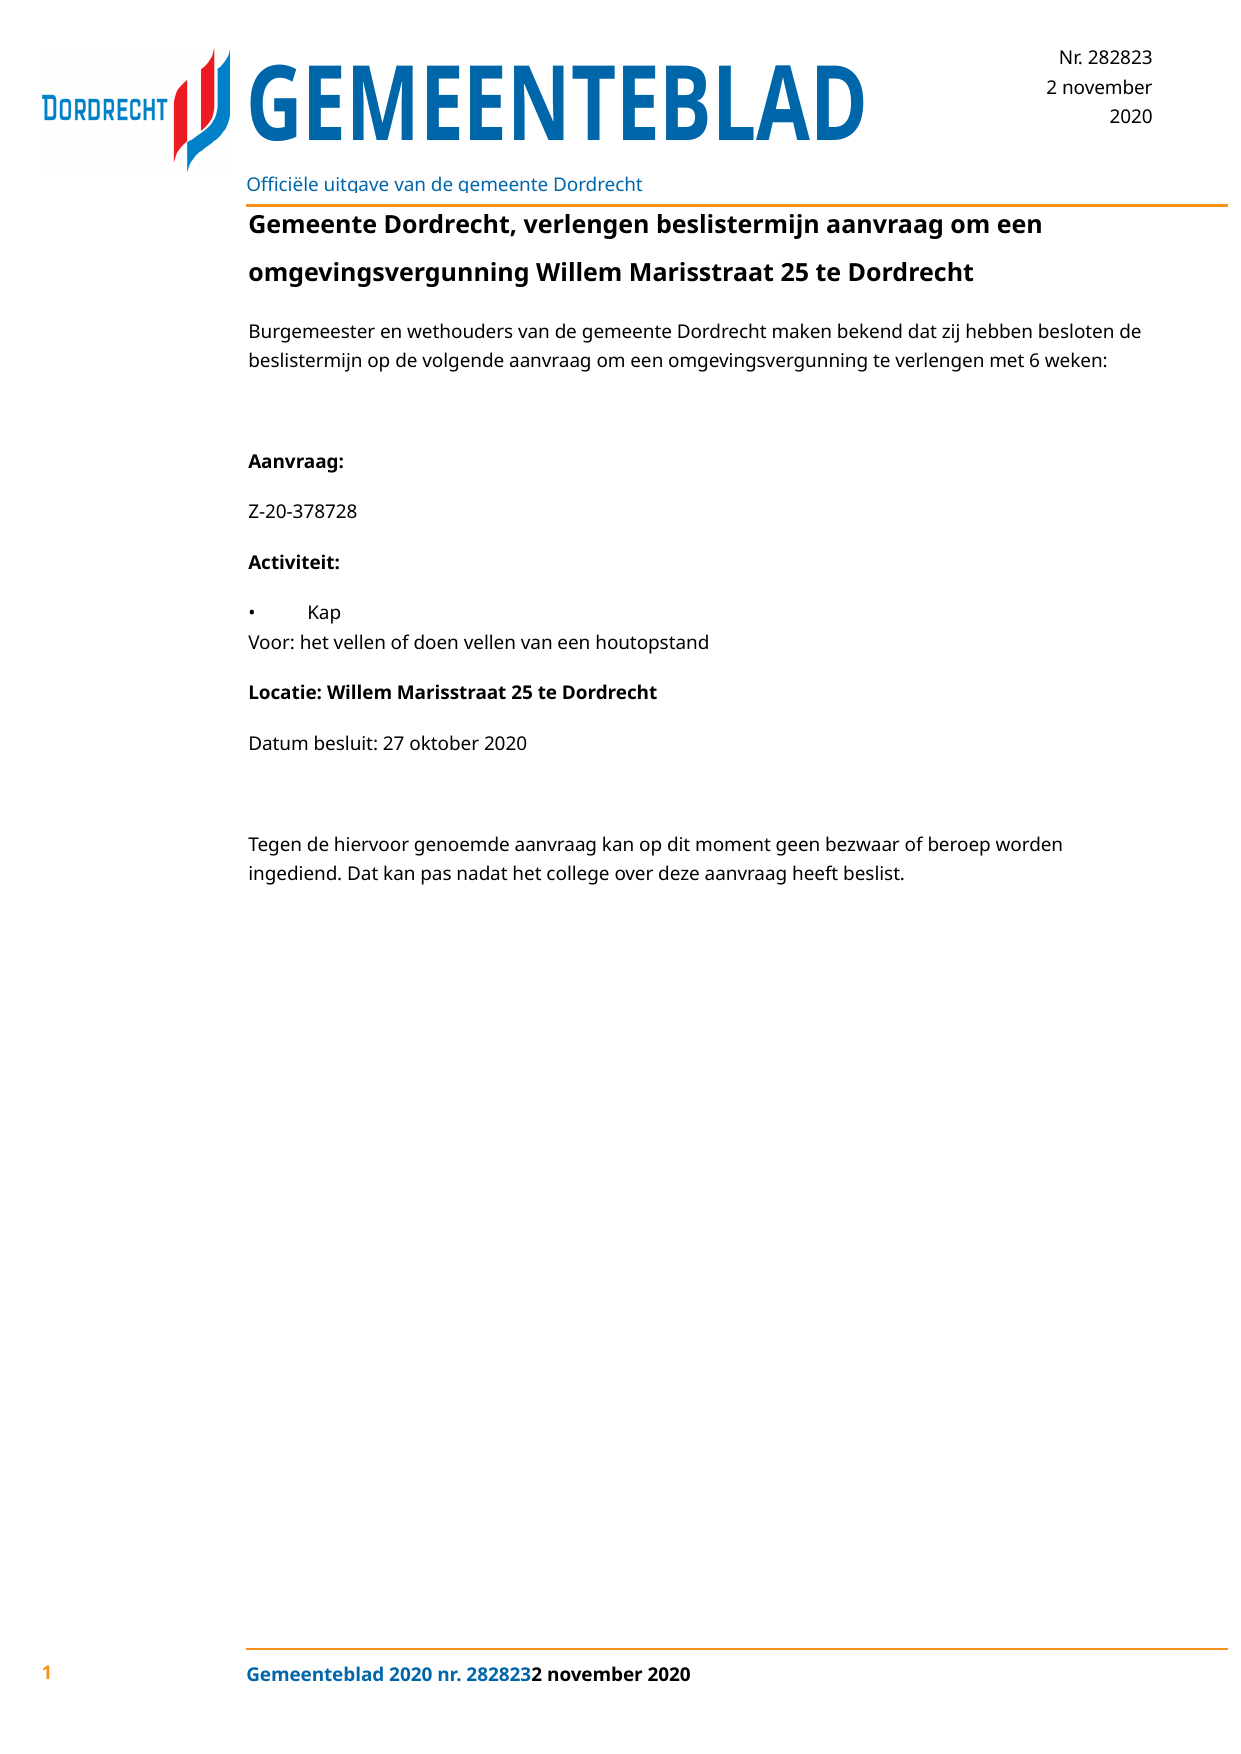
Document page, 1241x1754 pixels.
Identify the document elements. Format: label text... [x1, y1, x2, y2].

text Aanvraag: [248, 448, 1152, 474]
text Z-20-378728 [248, 499, 1152, 524]
text Voor: het vellen of doen vellen van een houtopstand [248, 629, 1152, 655]
text Activiteit: [248, 549, 1152, 575]
text Gemeente Dordrecht, verlengen beslistermijn aanvraag om een omgevingsvergunning Willem Marisstraat 25 te Dordrecht [248, 207, 1152, 288]
text Burgemeester en wethouders van de gemeente Dordrecht maken bekend dat zij hebben besloten de beslistermijn op de volgende aanvraag om een omgevingsvergunning te verlengen met 6 weken: [248, 318, 1152, 373]
list Kap [248, 599, 1152, 625]
picture [41, 47, 231, 172]
text Datum besluit: 27 oktober 2020 [248, 730, 1152, 756]
text Tegen de hiervoor genoemde aanvraag kan op dit moment geen bezwaar of beroep worden ingediend. Dat kan pas nadat het college over deze aanvraag heeft beslist. [248, 831, 1152, 886]
text Locatie: Willem Marisstraat 25 te Dordrecht [248, 679, 1152, 705]
